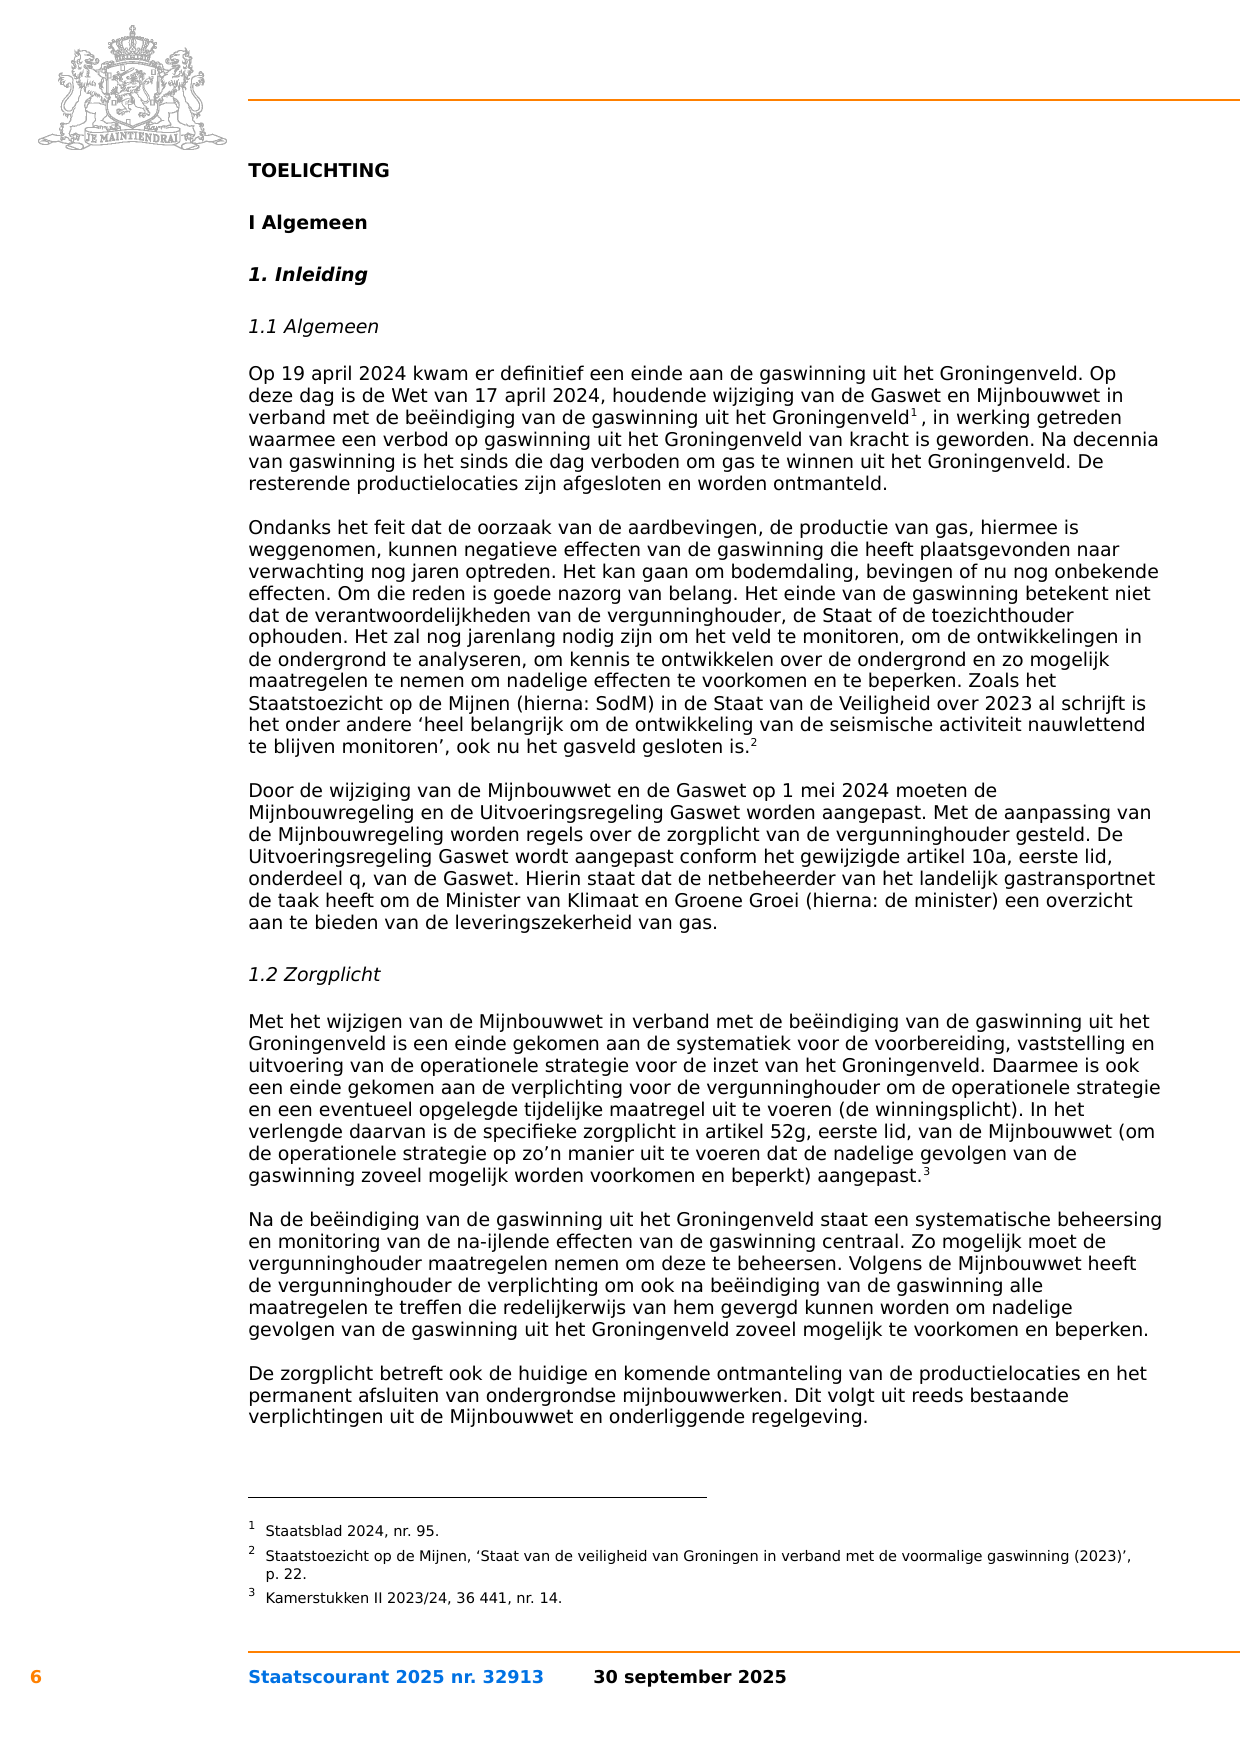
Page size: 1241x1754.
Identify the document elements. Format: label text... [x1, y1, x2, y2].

text Met het wijzigen van de Mijnbouwwet in verband met de beëindiging van de gaswinning uit het Groningenveld is een einde gekomen aan de systematiek voor de voorbereiding, vaststelling en uitvoering van de operationele strategie voor de inzet van het Groningenveld. Daarmee is ook een einde gekomen aan de verplichting voor de vergunninghouder om de operationele strategie en een eventueel opgelegde tijdelijke maatregel uit te voeren (de winningsplicht). In het verlengde daarvan is de specifieke zorgplicht in artikel 52g, eerste lid, van de Mijnbouwwet (om de operationele strategie op zo’n manier uit te voeren dat de nadelige gevolgen van de gaswinning zoveel mogelijk worden voorkomen en beperkt) aangepast. [248, 1011, 1163, 1187]
subtitle 1. Inleiding [248, 264, 1163, 286]
text De zorgplicht betreft ook de huidige en komende ontmanteling van de productielocaties en het permanent afsluiten van ondergrondse mijnbouwwerken. Dit volgt uit reeds bestaande verplichtingen uit de Mijnbouwwet en onderliggende regelgeving. [248, 1362, 1163, 1428]
subtitle 1.2 Zorgplicht [248, 964, 1163, 986]
text Staatstoezicht op de Mijnen, ‘Staat van de veiligheid van Groningen in verband met de voormalige gaswinning (2023)’, p. 22. [248, 1544, 1163, 1583]
text Kamerstukken II 2023/24, 36 441, nr. 14. [248, 1586, 1163, 1608]
text Ondanks het feit dat de oorzaak van de aardbevingen, de productie van gas, hiermee is weggenomen, kunnen negatieve effecten van de gaswinning die heeft plaatsgevonden naar verwachting nog jaren optreden. Het kan gaan om bodemdaling, bevingen of nu nog onbekende effecten. Om die reden is goede nazorg van belang. Het einde van de gaswinning betekent niet dat de verantwoordelijkheden van de vergunninghouder, de Staat of de toezichthouder ophouden. Het zal nog jarenlang nodig zijn om het veld te monitoren, om de ontwikkelingen in de ondergrond te analyseren, om kennis te ontwikkelen over de ondergrond en zo mogelijk maatregelen te nemen om nadelige effecten te voorkomen en te beperken. Zoals het Staatstoezicht op de Mijnen (hierna: SodM) in de Staat van de Veiligheid over 2023 al schrijft is het onder andere ‘heel belangrijk om de ontwikkeling van de seismische activiteit nauwlettend te blijven monitoren’, ook nu het gasveld gesloten is. [248, 517, 1163, 758]
subtitle 1.1 Algemeen [248, 316, 1163, 338]
text Op 19 april 2024 kwam er definitief een einde aan de gaswinning uit het Groningenveld. Op deze dag is de Wet van 17 april 2024, houdende wijziging van de Gaswet en Mijnbouwwet in verband met de beëindiging van de gaswinning uit het Groningenveld, in werking getreden waarmee een verbod op gaswinning uit het Groningenveld van kracht is geworden. Na decennia van gaswinning is het sinds die dag verboden om gas te winnen uit het Groningenveld. De resterende productielocaties zijn afgesloten en worden ontmanteld. [248, 363, 1163, 495]
text Na de beëindiging van de gaswinning uit het Groningenveld staat een systematische beheersing en monitoring van de na-ijlende effecten van de gaswinning centraal. Zo mogelijk moet de vergunninghouder maatregelen nemen om deze te beheersen. Volgens de Mijnbouwwet heeft de vergunninghouder de verplichting om ook na beëindiging van de gaswinning alle maatregelen te treffen die redelijkerwijs van hem gevergd kunnen worden om nadelige gevolgen van de gaswinning uit het Groningenveld zoveel mogelijk te voorkomen en beperken. [248, 1209, 1163, 1341]
text Staatsblad 2024, nr. 95. [248, 1519, 1163, 1541]
subtitle I Algemeen [248, 212, 1163, 234]
picture [38, 25, 227, 150]
text Door de wijziging van de Mijnbouwwet en de Gaswet op 1 mei 2024 moeten de Mijnbouwregeling en de Uitvoeringsregeling Gaswet worden aangepast. Met de aanpassing van de Mijnbouwregeling worden regels over de zorgplicht van de vergunninghouder gesteld. De Uitvoeringsregeling Gaswet wordt aangepast conform het gewijzigde artikel 10a, eerste lid, onderdeel q, van de Gaswet. Hierin staat dat de netbeheerder van het landelijk gastransportnet de taak heeft om de Minister van Klimaat en Groene Groei (hierna: de minister) een overzicht aan te bieden van de leveringszekerheid van gas. [248, 780, 1163, 934]
subtitle TOELICHTING [248, 160, 1163, 182]
